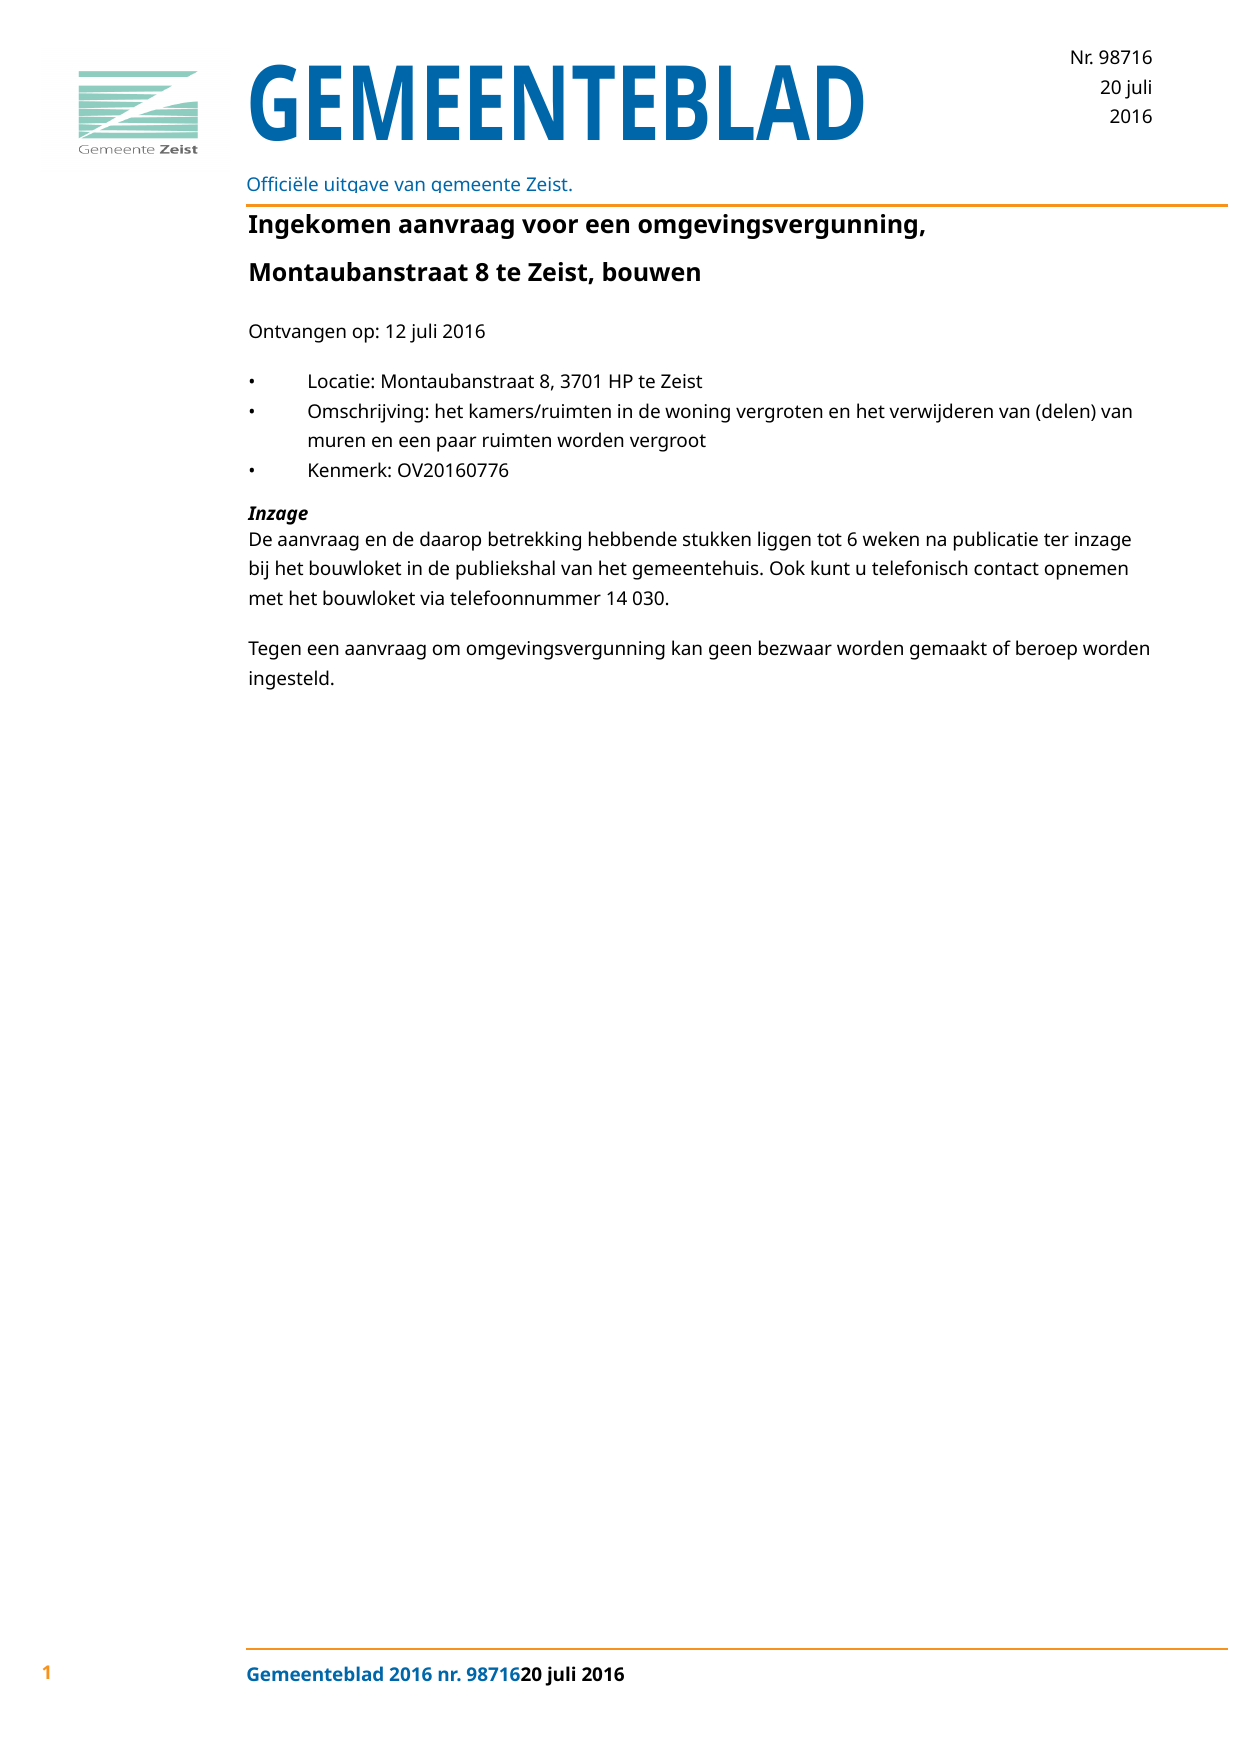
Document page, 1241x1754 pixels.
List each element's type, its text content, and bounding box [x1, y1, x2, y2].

text Ontvangen op: 12 juli 2016 [248, 318, 1152, 344]
list Kenmerk: OV20160776 [248, 457, 1152, 483]
text Ingekomen aanvraag voor een omgevingsvergunning, Montaubanstraat 8 te Zeist, bouwen [248, 207, 1152, 288]
text Tegen een aanvraag om omgevingsvergunning kan geen bezwaar worden gemaakt of beroep worden ingesteld. [248, 636, 1152, 691]
list Locatie: Montaubanstraat 8, 3701 HP te Zeist [248, 368, 1152, 394]
list Omschrijving: het kamers/ruimten in de woning vergroten en het verwijderen van (delen) van muren en een paar ruimten worden vergroot [248, 398, 1152, 453]
picture [41, 47, 231, 172]
text De aanvraag en de daarop betrekking hebbende stukken liggen tot 6 weken na publicatie ter inzage bij het bouwloket in de publiekshal van het gemeentehuis. Ook kunt u telefonisch contact opnemen met het bouwloket via telefoonnummer 14 030. [248, 526, 1152, 611]
text Inzage [248, 500, 1152, 526]
